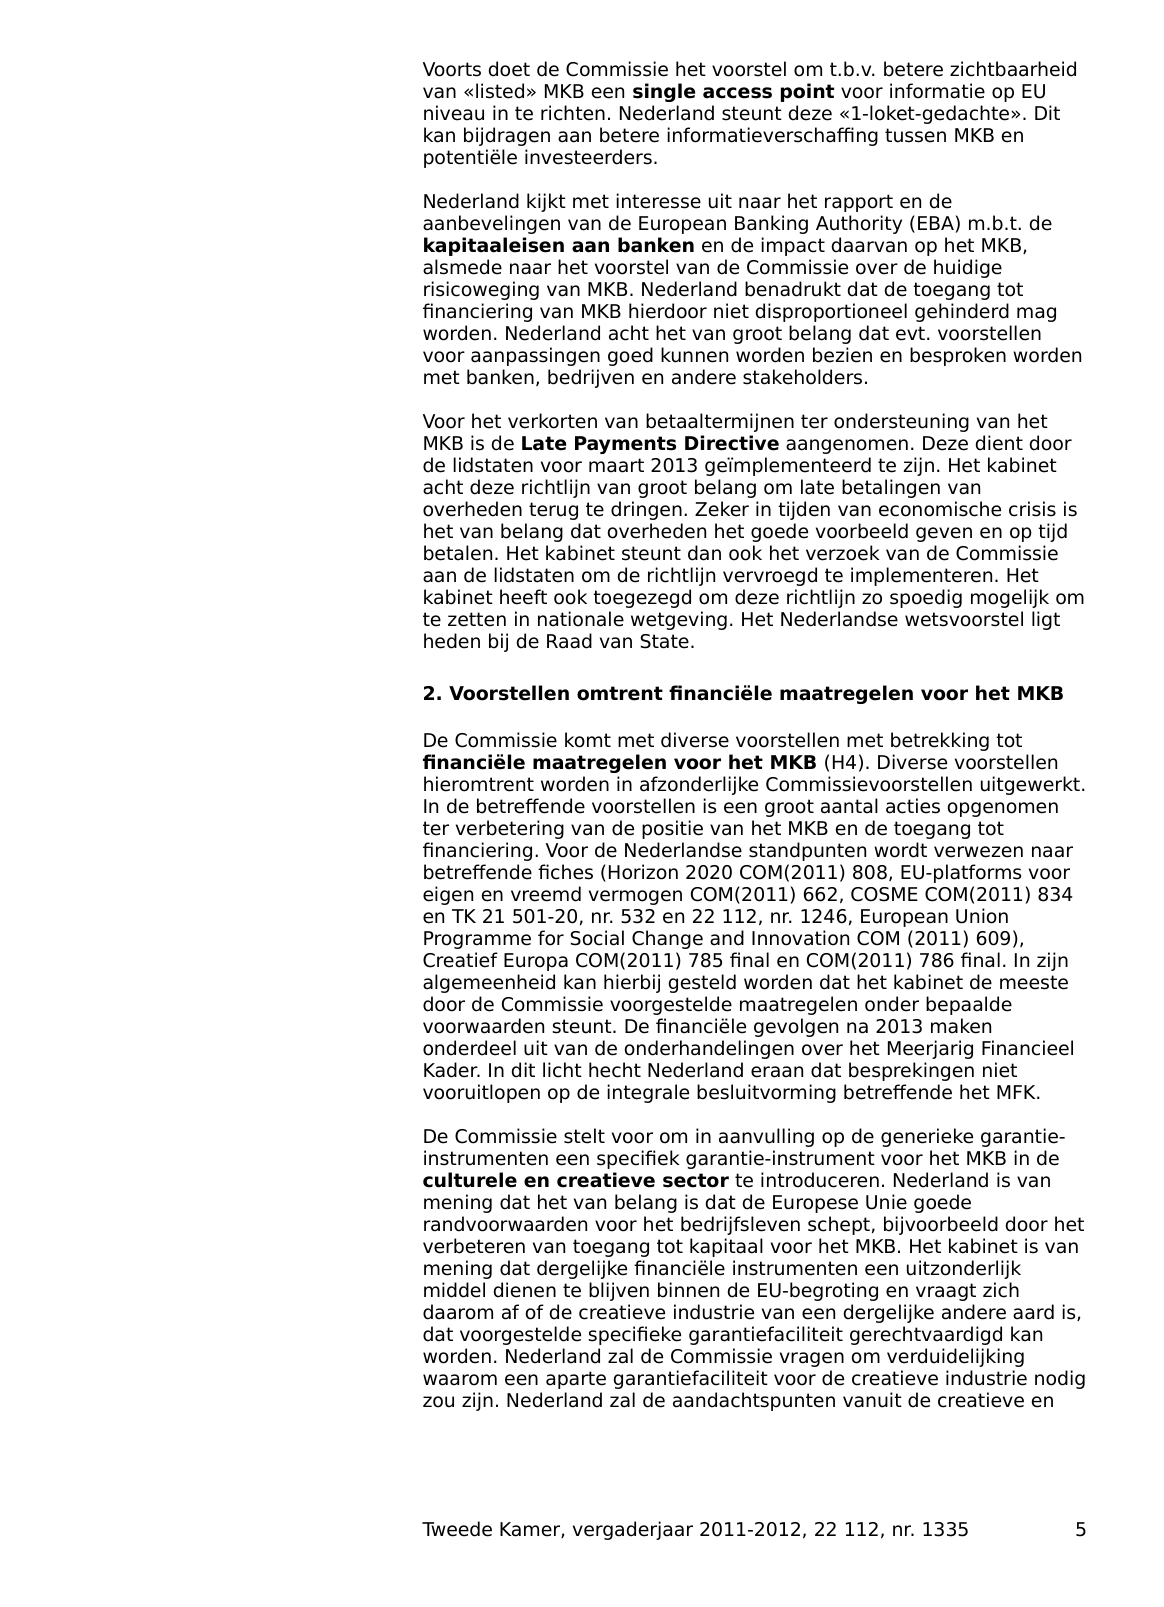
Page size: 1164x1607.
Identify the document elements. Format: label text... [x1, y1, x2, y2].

text Voorts doet de Commissie het voorstel om t.b.v. betere zichtbaarheid van «listed» MKB een single access point voor informatie op EU niveau in te richten. Nederland steunt deze «1-loket-gedachte». Dit kan bijdragen aan betere informatieverschaffing tussen MKB en potentiële investeerders. [422, 59, 1087, 169]
text De Commissie komt met diverse voorstellen met betrekking tot financiële maatregelen voor het MKB (H4). Diverse voorstellen hieromtrent worden in afzonderlijke Commissievoorstellen uitgewerkt. In de betreffende voorstellen is een groot aantal acties opgenomen ter verbetering van de positie van het MKB en de toegang tot financiering. Voor de Nederlandse standpunten wordt verwezen naar betreffende fiches (Horizon 2020 COM(2011) 808, EU-platforms voor eigen en vreemd vermogen COM(2011) 662, COSME COM(2011) 834 en TK 21 501-20, nr. 532 en 22 112, nr. 1246, European Union Programme for Social Change and Innovation COM (2011) 609), Creatief Europa COM(2011) 785 final en COM(2011) 786 final. In zijn algemeenheid kan hierbij gesteld worden dat het kabinet de meeste door de Commissie voorgestelde maatregelen onder bepaalde voorwaarden steunt. De financiële gevolgen na 2013 maken onderdeel uit van de onderhandelingen over het Meerjarig Financieel Kader. In dit licht hecht Nederland eraan dat besprekingen niet vooruitlopen op de integrale besluitvorming betreffende het MFK. [422, 730, 1087, 1103]
text Voor het verkorten van betaaltermijnen ter ondersteuning van het MKB is de Late Payments Directive aangenomen. Deze dient door de lidstaten voor maart 2013 geïmplementeerd te zijn. Het kabinet acht deze richtlijn van groot belang om late betalingen van overheden terug te dringen. Zeker in tijden van economische crisis is het van belang dat overheden het goede voorbeeld geven en op tijd betalen. Het kabinet steunt dan ook het verzoek van de Commissie aan de lidstaten om de richtlijn vervroegd te implementeren. Het kabinet heeft ook toegezegd om deze richtlijn zo spoedig mogelijk om te zetten in nationale wetgeving. Het Nederlandse wetsvoorstel ligt heden bij de Raad van State. [422, 411, 1087, 653]
text Nederland kijkt met interesse uit naar het rapport en de aanbevelingen van de European Banking Authority (EBA) m.b.t. de kapitaaleisen aan banken en de impact daarvan op het MKB, alsmede naar het voorstel van de Commissie over de huidige risicoweging van MKB. Nederland benadrukt dat de toegang tot financiering van MKB hierdoor niet disproportioneel gehinderd mag worden. Nederland acht het van groot belang dat evt. voorstellen voor aanpassingen goed kunnen worden bezien en besproken worden met banken, bedrijven en andere stakeholders. [422, 191, 1087, 389]
text De Commissie stelt voor om in aanvulling op de generieke garantie-instrumenten een specifiek garantie-instrument voor het MKB in de culturele en creatieve sector te introduceren. Nederland is van mening dat het van belang is dat de Europese Unie goede randvoorwaarden voor het bedrijfsleven schept, bijvoorbeeld door het verbeteren van toegang tot kapitaal voor het MKB. Het kabinet is van mening dat dergelijke financiële instrumenten een uitzonderlijk middel dienen te blijven binnen de EU-begroting en vraagt zich daarom af of de creatieve industrie van een dergelijke andere aard is, dat voorgestelde specifieke garantiefaciliteit gerechtvaardigd kan worden. Nederland zal de Commissie vragen om verduidelijking waarom een aparte garantiefaciliteit voor de creatieve industrie nodig zou zijn. Nederland zal de aandachtspunten vanuit de creatieve en [422, 1126, 1087, 1411]
subtitle 2. Voorstellen omtrent financiële maatregelen voor het MKB [422, 683, 1087, 705]
